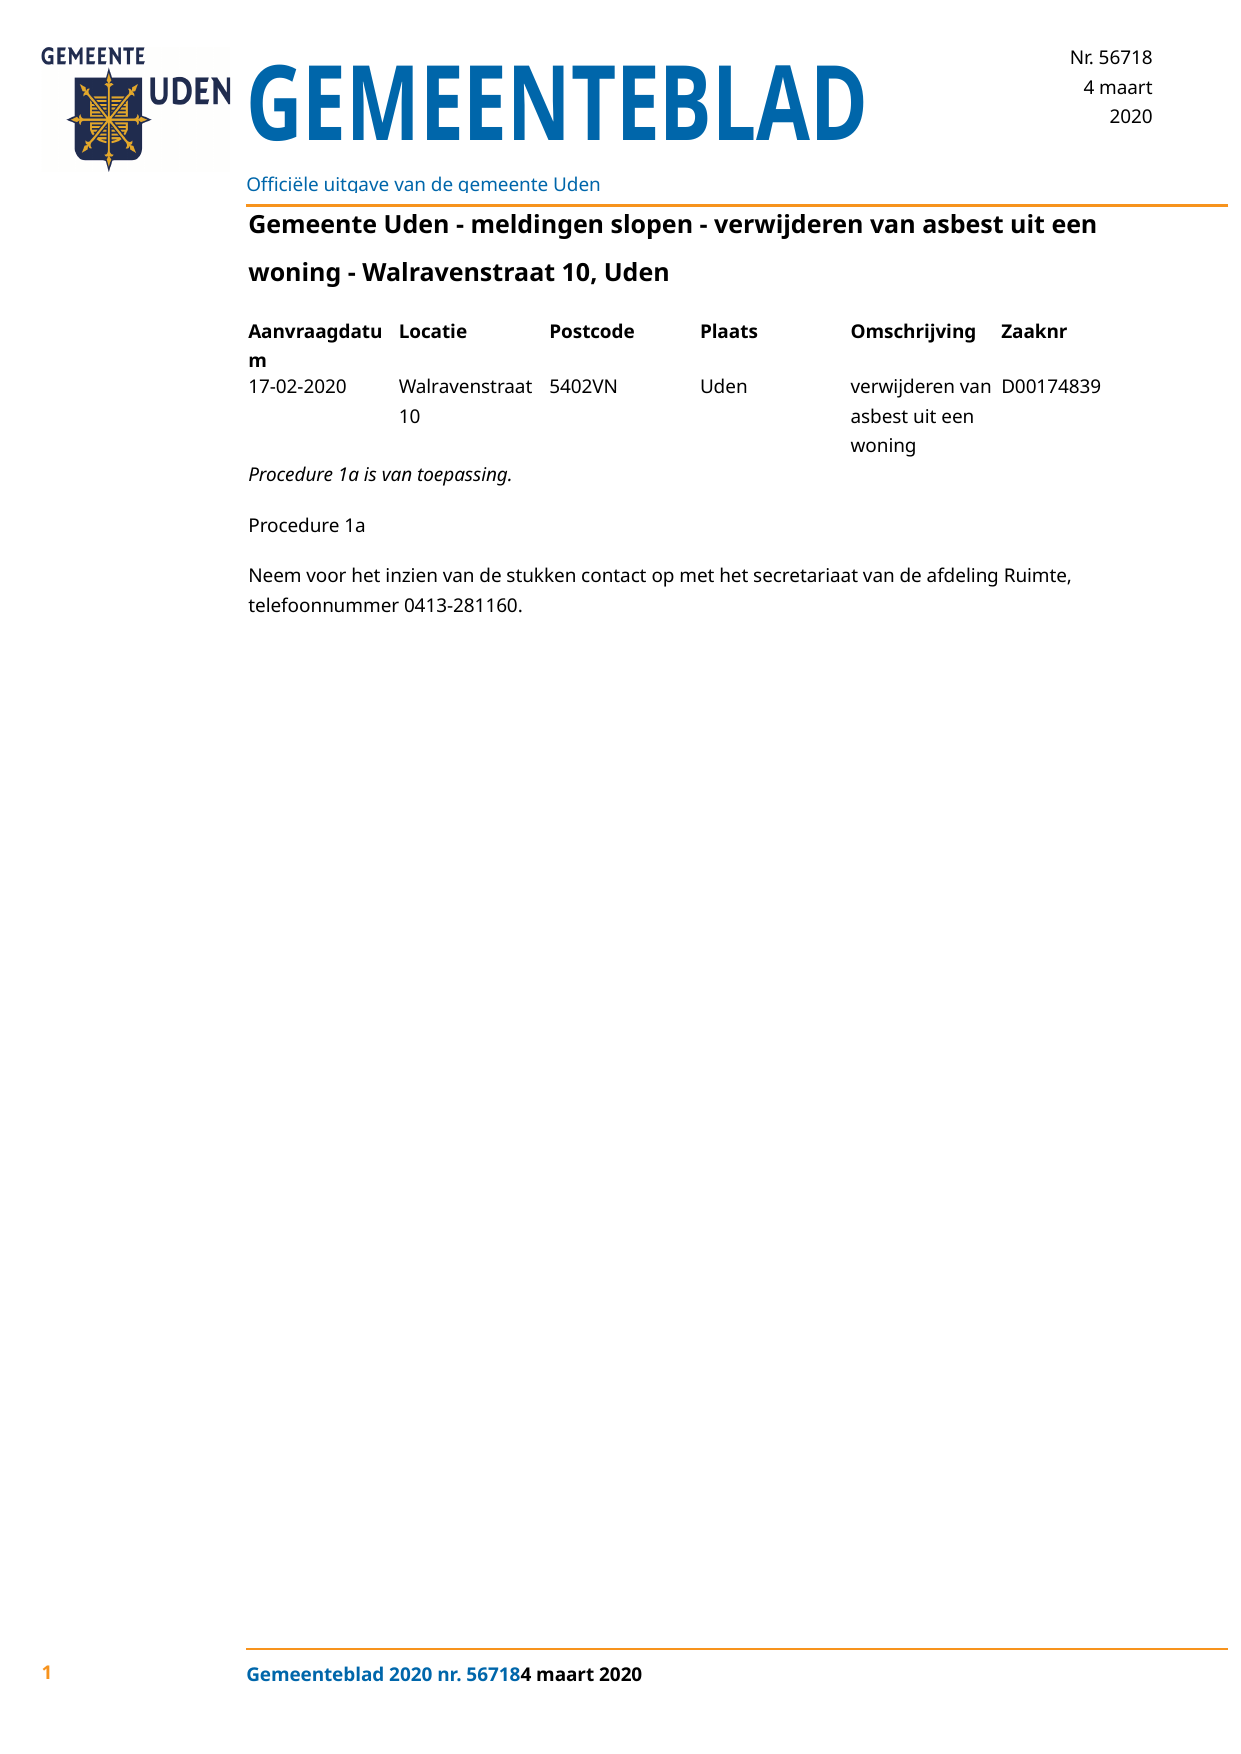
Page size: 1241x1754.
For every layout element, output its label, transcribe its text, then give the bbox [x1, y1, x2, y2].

table_header Aanvraagdatum [248, 318, 398, 373]
table_cell 17-02-2020 [248, 373, 398, 458]
text Gemeente Uden - meldingen slopen - verwijderen van asbest uit een woning - Walravenstraat 10, Uden [248, 207, 1152, 288]
table_cell verwijderen van asbest uit een woning [850, 373, 1001, 458]
table_cell Walravenstraat 10 [399, 373, 549, 458]
text Neem voor het inzien van de stukken contact op met het secretariaat van de afdeling Ruimte, telefoonnummer 0413-281160. [248, 562, 1152, 618]
table_cell 5402VN [549, 373, 700, 458]
table_header Plaats [700, 318, 850, 373]
table_cell Uden [700, 373, 850, 458]
table_header Postcode [549, 318, 700, 373]
picture [41, 47, 231, 172]
text Procedure 1a is van toepassing. [248, 461, 1152, 487]
table_cell D00174839 [1001, 373, 1152, 458]
table_header Locatie [399, 318, 549, 373]
table_header Omschrijving [850, 318, 1001, 373]
table_header Zaaknr [1001, 318, 1152, 373]
text Procedure 1a [248, 512, 1152, 538]
